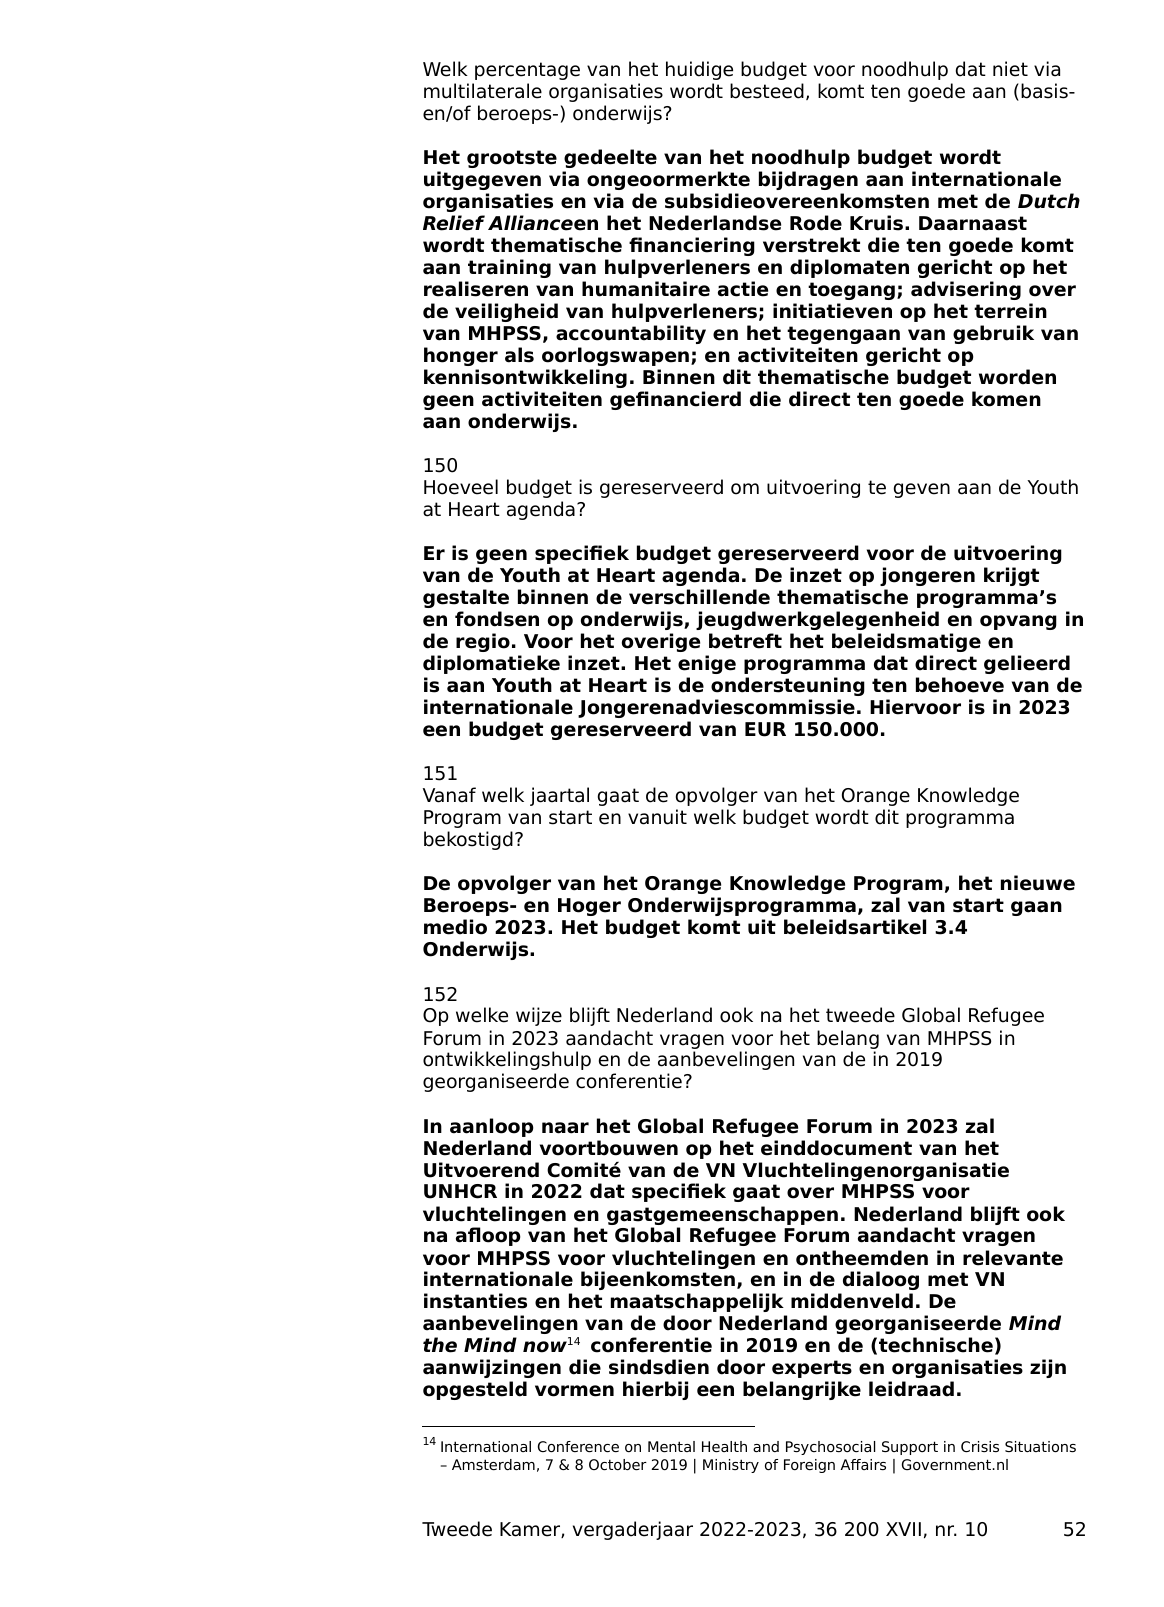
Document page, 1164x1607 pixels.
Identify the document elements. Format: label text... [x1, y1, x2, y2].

text International Conference on Mental Health and Psychosocial Support in Crisis Situations – Amsterdam, 7 & 8 October 2019 | Ministry of Foreign Affairs | Government.nl [422, 1435, 1087, 1474]
text In aanloop naar het Global Refugee Forum in 2023 zal Nederland voortbouwen op het einddocument van het Uitvoerend Comité van de VN Vluchtelingenorganisatie UNHCR in 2022 dat specifiek gaat over MHPSS voor vluchtelingen en gastgemeenschappen. Nederland blijft ook na afloop van het Global Refugee Forum aandacht vragen voor MHPSS voor vluchtelingen en ontheemden in relevante internationale bijeenkomsten, en in de dialoog met VN instanties en het maatschappelijk middenveld. De aanbevelingen van de door Nederland georganiseerde Mind the Mind now conferentie in 2019 en de (technische) aanwijzingen die sindsdien door experts en organisaties zijn opgesteld vormen hierbij een belangrijke leidraad. [422, 1116, 1087, 1401]
text Vanaf welk jaartal gaat de opvolger van het Orange Knowledge Program van start en vanuit welk budget wordt dit programma bekostigd? [422, 785, 1087, 851]
text 150 [422, 455, 1087, 477]
text Het grootste gedeelte van het noodhulp budget wordt uitgegeven via ongeoormerkte bijdragen aan internationale organisaties en via de subsidieovereenkomsten met de Dutch Relief Allianceen het Nederlandse Rode Kruis. Daarnaast wordt thematische financiering verstrekt die ten goede komt aan training van hulpverleners en diplomaten gericht op het realiseren van humanitaire actie en toegang; advisering over de veiligheid van hulpverleners; initiatieven op het terrein van MHPSS, accountability en het tegengaan van gebruik van honger als oorlogswapen; en activiteiten gericht op kennisontwikkeling. Binnen dit thematische budget worden geen activiteiten gefinancierd die direct ten goede komen aan onderwijs. [422, 147, 1087, 433]
text Welk percentage van het huidige budget voor noodhulp dat niet via multilaterale organisaties wordt besteed, komt ten goede aan (basis- en/of beroeps-) onderwijs? [422, 59, 1087, 125]
text Hoeveel budget is gereserveerd om uitvoering te geven aan de Youth at Heart agenda? [422, 477, 1087, 521]
text Op welke wijze blijft Nederland ook na het tweede Global Refugee Forum in 2023 aandacht vragen voor het belang van MHPSS in ontwikkelingshulp en de aanbevelingen van de in 2019 georganiseerde conferentie? [422, 1005, 1087, 1093]
text 151 [422, 763, 1087, 785]
text 152 [422, 983, 1087, 1005]
text De opvolger van het Orange Knowledge Program, het nieuwe Beroeps- en Hoger Onderwijsprogramma, zal van start gaan medio 2023. Het budget komt uit beleidsartikel 3.4 Onderwijs. [422, 873, 1087, 961]
text Er is geen specifiek budget gereserveerd voor de uitvoering van de Youth at Heart agenda. De inzet op jongeren krijgt gestalte binnen de verschillende thematische programma’s en fondsen op onderwijs, jeugdwerkgelegenheid en opvang in de regio. Voor het overige betreft het beleidsmatige en diplomatieke inzet. Het enige programma dat direct gelieerd is aan Youth at Heart is de ondersteuning ten behoeve van de internationale Jongerenadviescommissie. Hiervoor is in 2023 een budget gereserveerd van EUR 150.000. [422, 543, 1087, 741]
